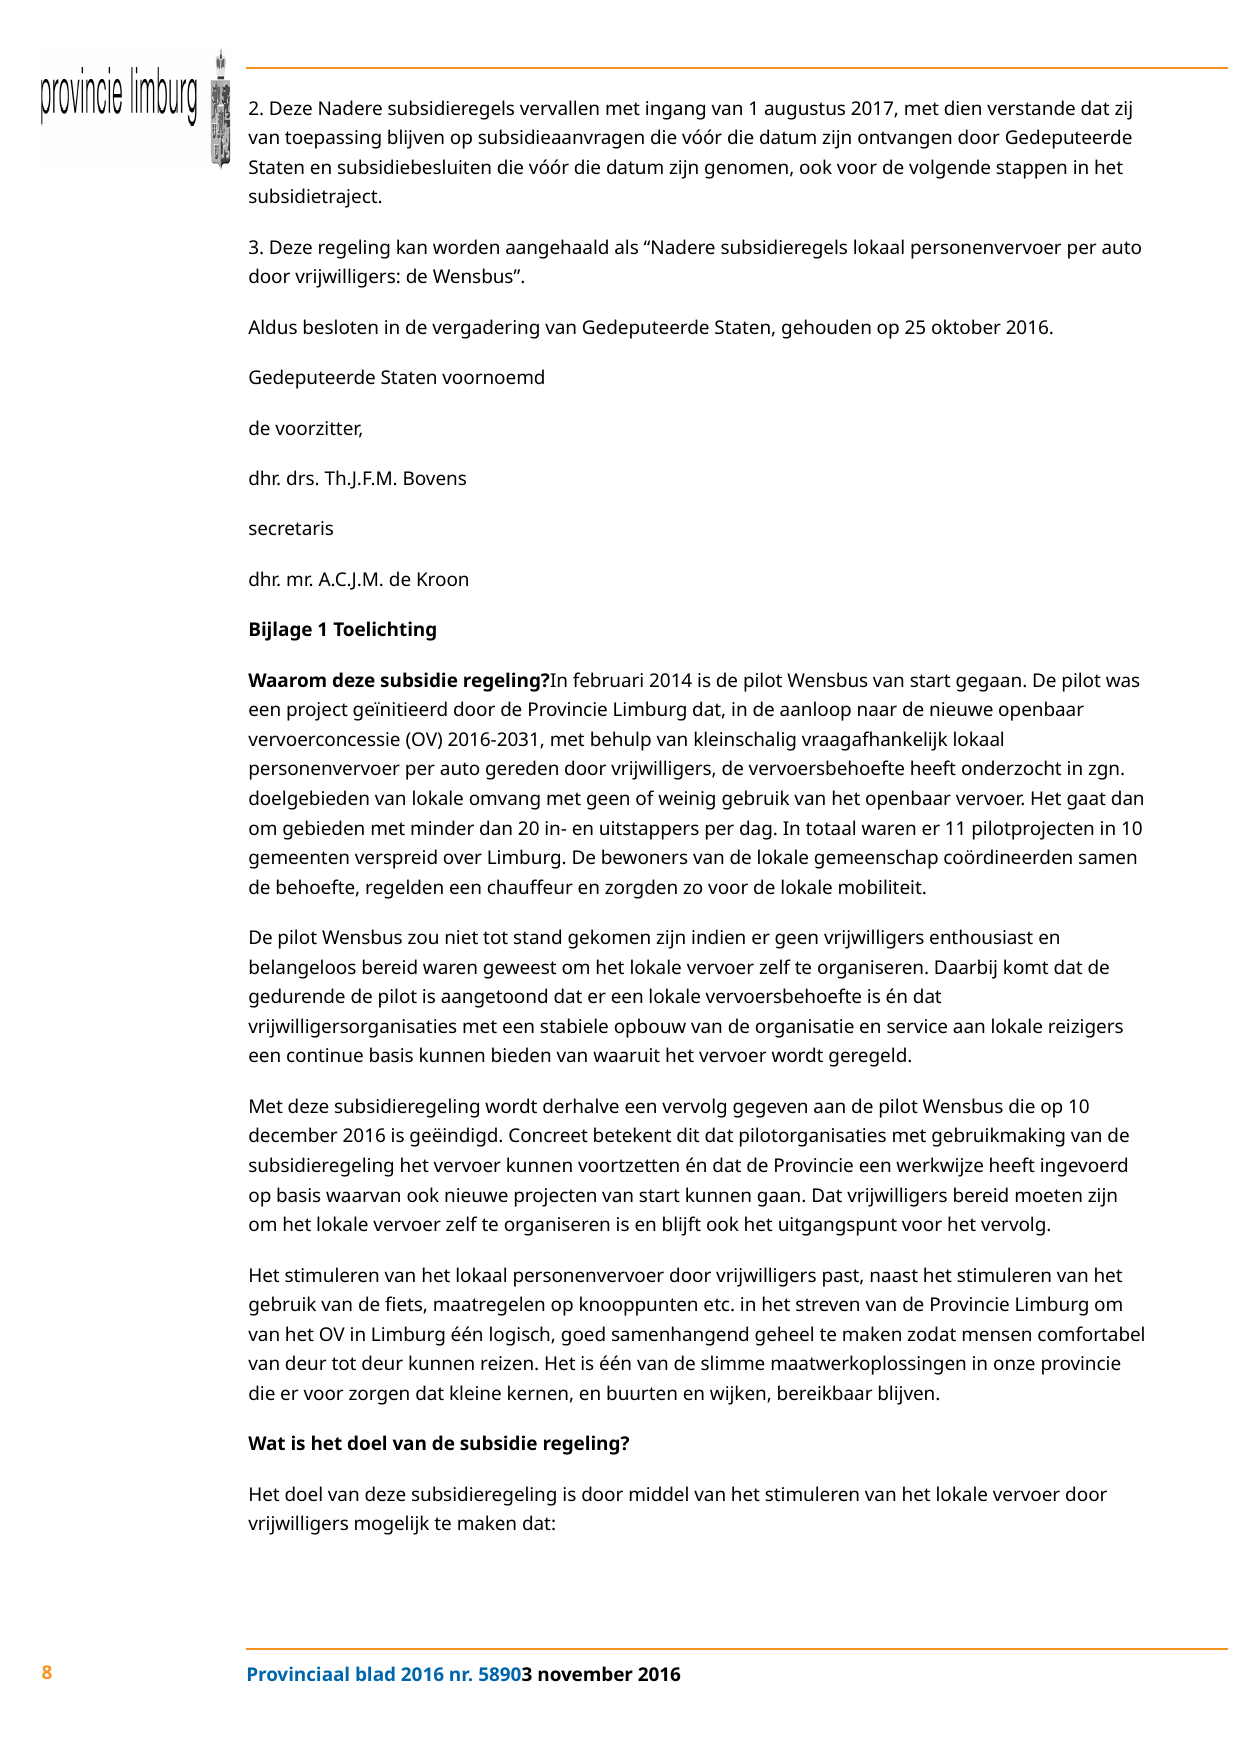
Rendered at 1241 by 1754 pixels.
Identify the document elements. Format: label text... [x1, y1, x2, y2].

text secretaris [248, 516, 1152, 541]
text Waarom deze subsidie regeling?In februari 2014 is de pilot Wensbus van start gegaan. De pilot was een project geïnitieerd door de Provincie Limburg dat, in de aanloop naar de nieuwe openbaar vervoerconcessie (OV) 2016-2031, met behulp van kleinschalig vraagafhankelijk lokaal personenvervoer per auto gereden door vrijwilligers, de vervoersbehoefte heeft onderzocht in zgn. doelgebieden van lokale omvang met geen of weinig gebruik van het openbaar vervoer. Het gaat dan om gebieden met minder dan 20 in- en uitstappers per dag. In totaal waren er 11 pilotprojecten in 10 gemeenten verspreid over Limburg. De bewoners van de lokale gemeenschap coördineerden samen de behoefte, regelden een chauffeur en zorgden zo voor de lokale mobiliteit. [248, 667, 1152, 900]
text 2. Deze Nadere subsidieregels vervallen met ingang van 1 augustus 2017, met dien verstande dat zij van toepassing blijven op subsidieaanvragen die vóór die datum zijn ontvangen door Gedeputeerde Staten en subsidiebesluiten die vóór die datum zijn genomen, ook voor de volgende stappen in het subsidietraject. [248, 95, 1152, 209]
text 3. Deze regeling kan worden aangehaald als “Nadere subsidieregels lokaal personenvervoer per auto door vrijwilligers: de Wensbus”. [248, 234, 1152, 289]
text Bijlage 1 Toelichting [248, 616, 1152, 642]
text Gedeputeerde Staten voornoemd [248, 364, 1152, 390]
text dhr. mr. A.C.J.M. de Kroon [248, 566, 1152, 592]
text dhr. drs. Th.J.F.M. Bovens [248, 465, 1152, 491]
text Aldus besloten in de vergadering van Gedeputeerde Staten, gehouden op 25 oktober 2016. [248, 314, 1152, 340]
text De pilot Wensbus zou niet tot stand gekomen zijn indien er geen vrijwilligers enthousiast en belangeloos bereid waren geweest om het lokale vervoer zelf te organiseren. Daarbij komt dat de gedurende de pilot is aangetoond dat er een lokale vervoersbehoefte is én dat vrijwilligersorganisaties met een stabiele opbouw van de organisatie en service aan lokale reizigers een continue basis kunnen bieden van waaruit het vervoer wordt geregeld. [248, 924, 1152, 1068]
picture [41, 47, 231, 172]
text de voorzitter, [248, 415, 1152, 441]
text Met deze subsidieregeling wordt derhalve een vervolg gegeven aan de pilot Wensbus die op 10 december 2016 is geëindigd. Concreet betekent dit dat pilotorganisaties met gebruikmaking van de subsidieregeling het vervoer kunnen voortzetten én dat de Provincie een werkwijze heeft ingevoerd op basis waarvan ook nieuwe projecten van start kunnen gaan. Dat vrijwilligers bereid moeten zijn om het lokale vervoer zelf te organiseren is en blijft ook het uitgangspunt voor het vervolg. [248, 1093, 1152, 1237]
text Het doel van deze subsidieregeling is door middel van het stimuleren van het lokale vervoer door vrijwilligers mogelijk te maken dat: [248, 1481, 1152, 1536]
text Wat is het doel van de subsidie regeling? [248, 1431, 1152, 1456]
text Het stimuleren van het lokaal personenvervoer door vrijwilligers past, naast het stimuleren van het gebruik van de fiets, maatregelen op knooppunten etc. in het streven van de Provincie Limburg om van het OV in Limburg één logisch, goed samenhangend geheel te maken zodat mensen comfortabel van deur tot deur kunnen reizen. Het is één van de slimme maatwerkoplossingen in onze provincie die er voor zorgen dat kleine kernen, en buurten en wijken, bereikbaar blijven. [248, 1262, 1152, 1406]
